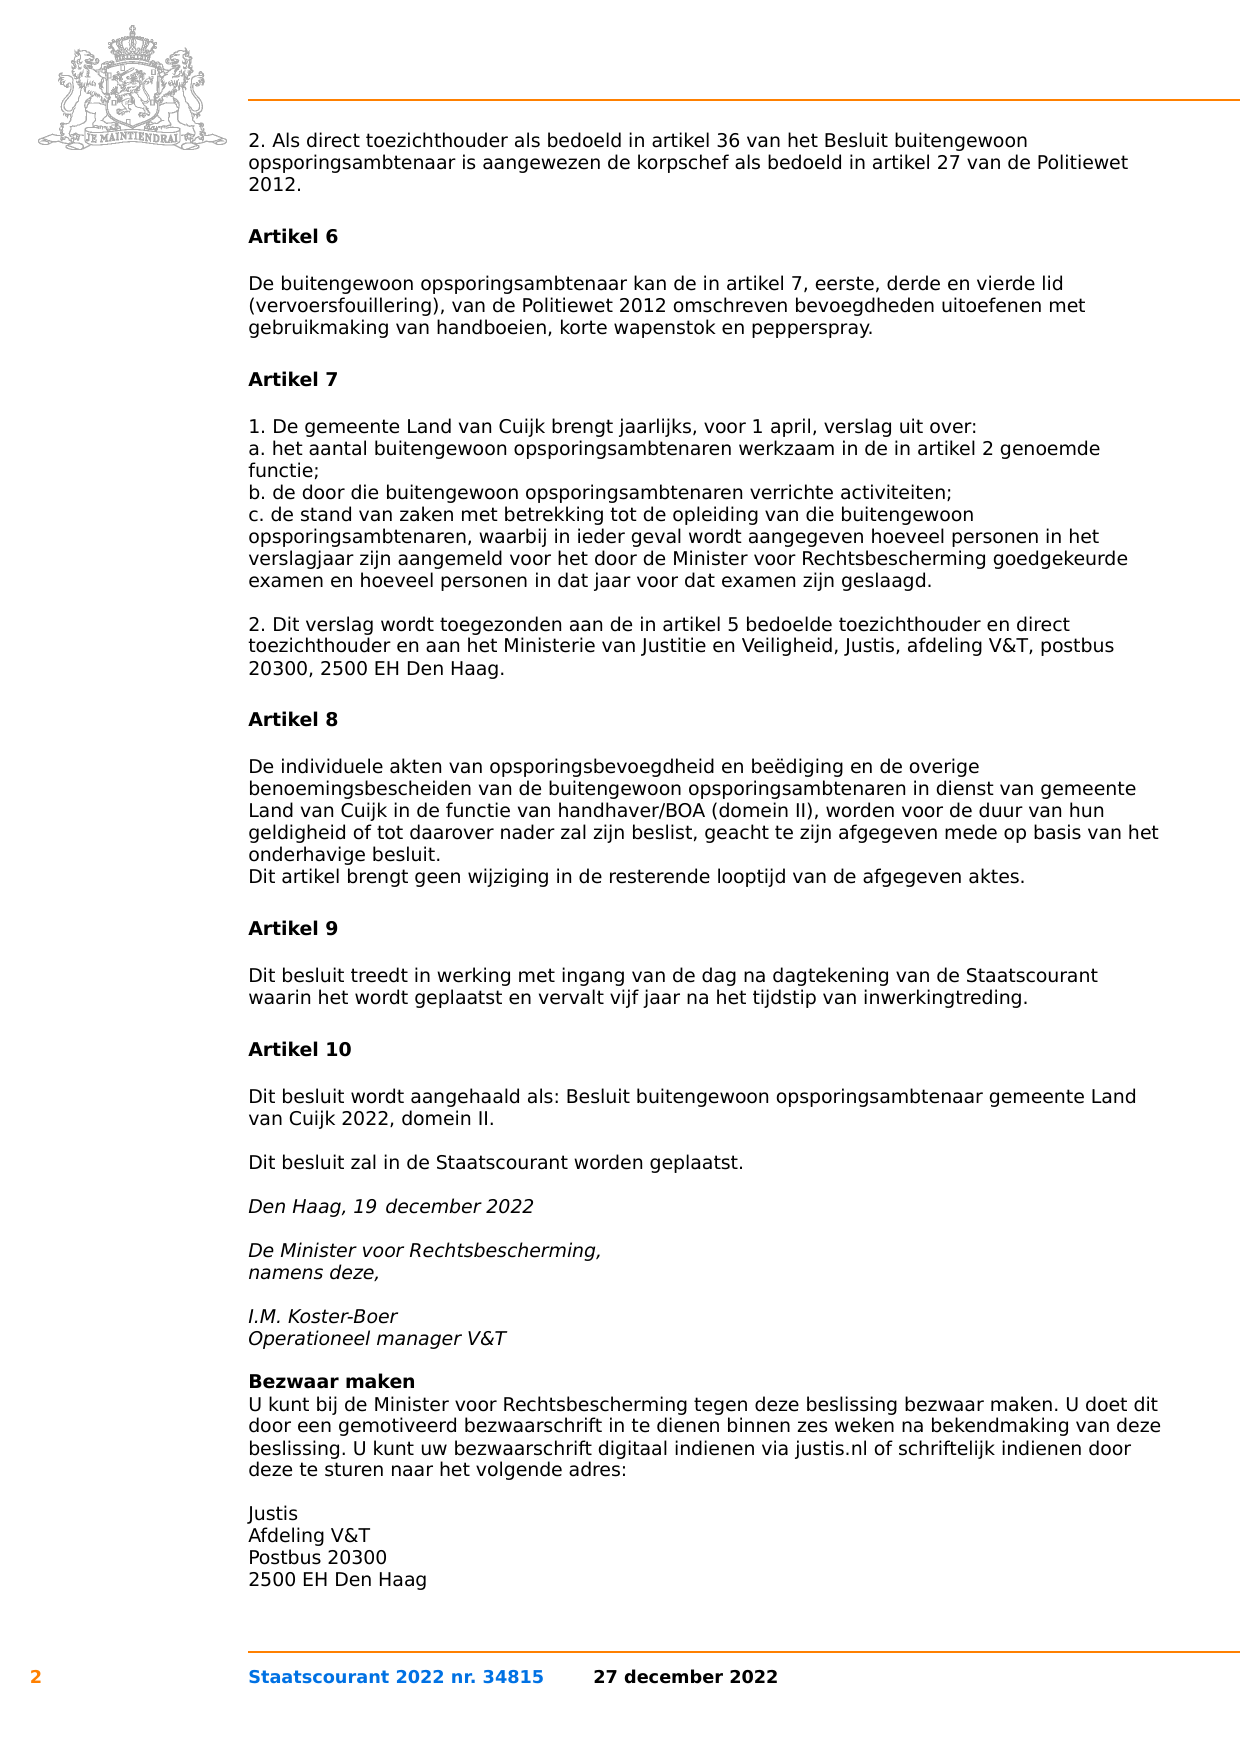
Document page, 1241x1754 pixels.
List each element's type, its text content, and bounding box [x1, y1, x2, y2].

text 2. Dit verslag wordt toegezonden aan de in artikel 5 bedoelde toezichthouder en direct toezichthouder en aan het Ministerie van Justitie en Veiligheid, Justis, afdeling V&T, postbus 20300, 2500 EH Den Haag. [248, 613, 1163, 679]
text Den Haag, 19 december 2022 [248, 1196, 1163, 1218]
text Afdeling V&T [248, 1525, 1163, 1547]
text 2500 EH Den Haag [248, 1569, 1163, 1591]
subtitle Artikel 9 [248, 918, 1163, 940]
subtitle Artikel 8 [248, 709, 1163, 731]
text De buitengewoon opsporingsambtenaar kan de in artikel 7, eerste, derde en vierde lid (vervoersfouillering), van de Politiewet 2012 omschreven bevoegdheden uitoefenen met gebruikmaking van handboeien, korte wapenstok en pepperspray. [248, 273, 1163, 339]
subtitle Artikel 10 [248, 1039, 1163, 1061]
text 1. De gemeente Land van Cuijk brengt jaarlijks, voor 1 april, verslag uit over: [248, 416, 1163, 438]
text 2. Als direct toezichthouder als bedoeld in artikel 36 van het Besluit buitengewoon opsporingsambtenaar is aangewezen de korpschef als bedoeld in artikel 27 van de Politiewet 2012. [248, 130, 1163, 196]
text U kunt bij de Minister voor Rechtsbescherming tegen deze beslissing bezwaar maken. U doet dit door een gemotiveerd bezwaarschrift in te dienen binnen zes weken na bekendmaking van deze beslissing. U kunt uw bezwaarschrift digitaal indienen via justis.nl of schriftelijk indienen door deze te sturen naar het volgende adres: [248, 1393, 1163, 1481]
text Dit besluit wordt aangehaald als: Besluit buitengewoon opsporingsambtenaar gemeente Land van Cuijk 2022, domein II. [248, 1086, 1163, 1130]
text Justis [248, 1503, 1163, 1525]
subtitle Artikel 6 [248, 226, 1163, 248]
subtitle Artikel 7 [248, 369, 1163, 391]
text b. de door die buitengewoon opsporingsambtenaren verrichte activiteiten; [248, 482, 1163, 504]
text Dit besluit zal in de Staatscourant worden geplaatst. [248, 1152, 1163, 1174]
text De Minister voor Rechtsbescherming, namens deze, I.M. Koster-Boer Operationeel manager V&T [248, 1240, 1163, 1349]
picture [38, 25, 227, 150]
text c. de stand van zaken met betrekking tot de opleiding van die buitengewoon opsporingsambtenaren, waarbij in ieder geval wordt aangegeven hoeveel personen in het verslagjaar zijn aangemeld voor het door de Minister voor Rechtsbescherming goedgekeurde examen en hoeveel personen in dat jaar voor dat examen zijn geslaagd. [248, 504, 1163, 592]
text Dit besluit treedt in werking met ingang van de dag na dagtekening van de Staatscourant waarin het wordt geplaatst en vervalt vijf jaar na het tijdstip van inwerkingtreding. [248, 965, 1163, 1009]
text a. het aantal buitengewoon opsporingsambtenaren werkzaam in de in artikel 2 genoemde functie; [248, 438, 1163, 482]
text De individuele akten van opsporingsbevoegdheid en beëdiging en de overige benoemingsbescheiden van de buitengewoon opsporingsambtenaren in dienst van gemeente Land van Cuijk in de functie van handhaver/BOA (domein II), worden voor de duur van hun geldigheid of tot daarover nader zal zijn beslist, geacht te zijn afgegeven mede op basis van het onderhavige besluit. [248, 756, 1163, 866]
text Postbus 20300 [248, 1547, 1163, 1569]
text Dit artikel brengt geen wijziging in de resterende looptijd van de afgegeven aktes. [248, 866, 1163, 888]
text Bezwaar maken [248, 1371, 1163, 1393]
